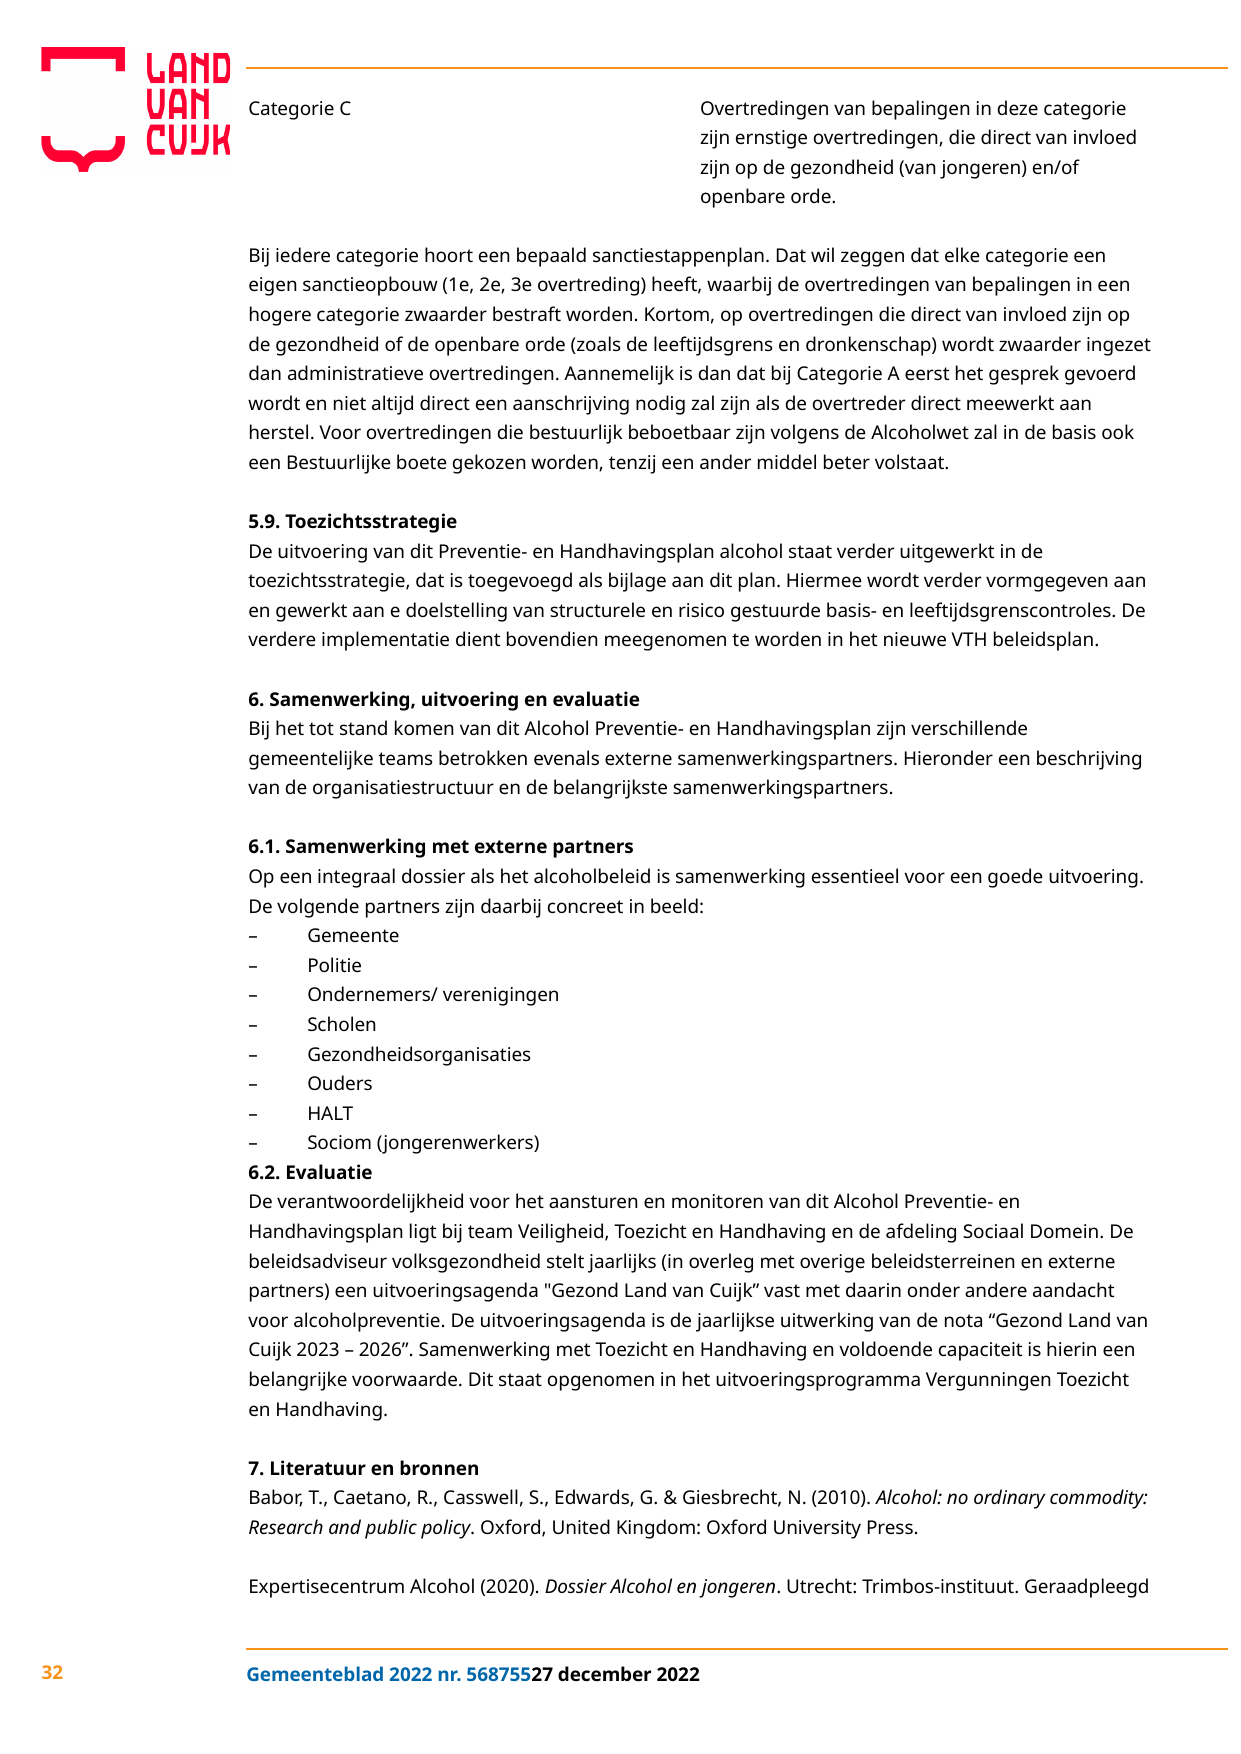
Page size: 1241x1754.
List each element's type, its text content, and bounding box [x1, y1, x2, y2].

list Scholen [248, 1011, 1152, 1037]
text Expertisecentrum Alcohol (2020). Dossier Alcohol en jongeren. Utrecht: Trimbos-instituut. Geraadpleegd [248, 1573, 1152, 1599]
list Politie [248, 952, 1152, 978]
text Babor, T., Caetano, R., Casswell, S., Edwards, G. & Giesbrecht, N. (2010). Alcohol: no ordinary commodity: Research and public policy. Oxford, United Kingdom: Oxford University Press. [248, 1484, 1152, 1540]
list Gemeente [248, 922, 1152, 948]
list Ondernemers/ verenigingen [248, 982, 1152, 1007]
table_cell Categorie C [248, 95, 700, 209]
list Sociom (jongerenwerkers) [248, 1129, 1152, 1155]
text Bij iedere categorie hoort een bepaald sanctiestappenplan. Dat wil zeggen dat elke categorie een eigen sanctieopbouw (1e, 2e, 3e overtreding) heeft, waarbij de overtredingen van bepalingen in een hogere categorie zwaarder bestraft worden. Kortom, op overtredingen die direct van invloed zijn op de gezondheid of de openbare orde (zoals de leeftijdsgrens en dronkenschap) wordt zwaarder ingezet dan administratieve overtredingen. Aannemelijk is dan dat bij Categorie A eerst het gesprek gevoerd wordt en niet altijd direct een aanschrijving nodig zal zijn als de overtreder direct meewerkt aan herstel. Voor overtredingen die bestuurlijk beboetbaar zijn volgens de Alcoholwet zal in de basis ook een Bestuurlijke boete gekozen worden, tenzij een ander middel beter volstaat. [248, 242, 1152, 475]
picture [41, 47, 231, 172]
text De verantwoordelijkheid voor het aansturen en monitoren van dit Alcohol Preventie- en Handhavingsplan ligt bij team Veiligheid, Toezicht en Handhaving en de afdeling Sociaal Domein. De beleidsadviseur volksgezondheid stelt jaarlijks (in overleg met overige beleidsterreinen en externe partners) een uitvoeringsagenda "Gezond Land van Cuijk” vast met daarin onder andere aandacht voor alcoholpreventie. De uitvoeringsagenda is de jaarlijkse uitwerking van de nota “Gezond Land van Cuijk 2023 – 2026”. Samenwerking met Toezicht en Handhaving en voldoende capaciteit is hierin een belangrijke voorwaarde. Dit staat opgenomen in het uitvoeringsprogramma Vergunningen Toezicht en Handhaving. [248, 1189, 1152, 1422]
table_cell Overtredingen van bepalingen in deze categorie zijn ernstige overtredingen, die direct van invloed zijn op de gezondheid (van jongeren) en/of openbare orde. [700, 95, 1152, 209]
text 6.1. Samenwerking met externe partners [248, 834, 1152, 859]
text De uitvoering van dit Preventie- en Handhavingsplan alcohol staat verder uitgewerkt in de toezichtsstrategie, dat is toegevoegd als bijlage aan dit plan. Hiermee wordt verder vormgegeven aan en gewerkt aan e doelstelling van structurele en risico gestuurde basis- en leeftijdsgrenscontroles. De verdere implementatie dient bovendien meegenomen te worden in het nieuwe VTH beleidsplan. [248, 538, 1152, 652]
text Op een integraal dossier als het alcoholbeleid is samenwerking essentieel voor een goede uitvoering. De volgende partners zijn daarbij concreet in beeld: [248, 863, 1152, 919]
text 5.9. Toezichtsstrategie [248, 508, 1152, 534]
list HALT [248, 1100, 1152, 1126]
text Bij het tot stand komen van dit Alcohol Preventie- en Handhavingsplan zijn verschillende gemeentelijke teams betrokken evenals externe samenwerkingspartners. Hieronder een beschrijving van de organisatiestructuur en de belangrijkste samenwerkingspartners. [248, 715, 1152, 800]
text 6. Samenwerking, uitvoering en evaluatie [248, 686, 1152, 712]
list Gezondheidsorganisaties [248, 1041, 1152, 1067]
text 6.2. Evaluatie [248, 1159, 1152, 1185]
list Ouders [248, 1070, 1152, 1096]
text 7. Literatuur en bronnen [248, 1455, 1152, 1481]
